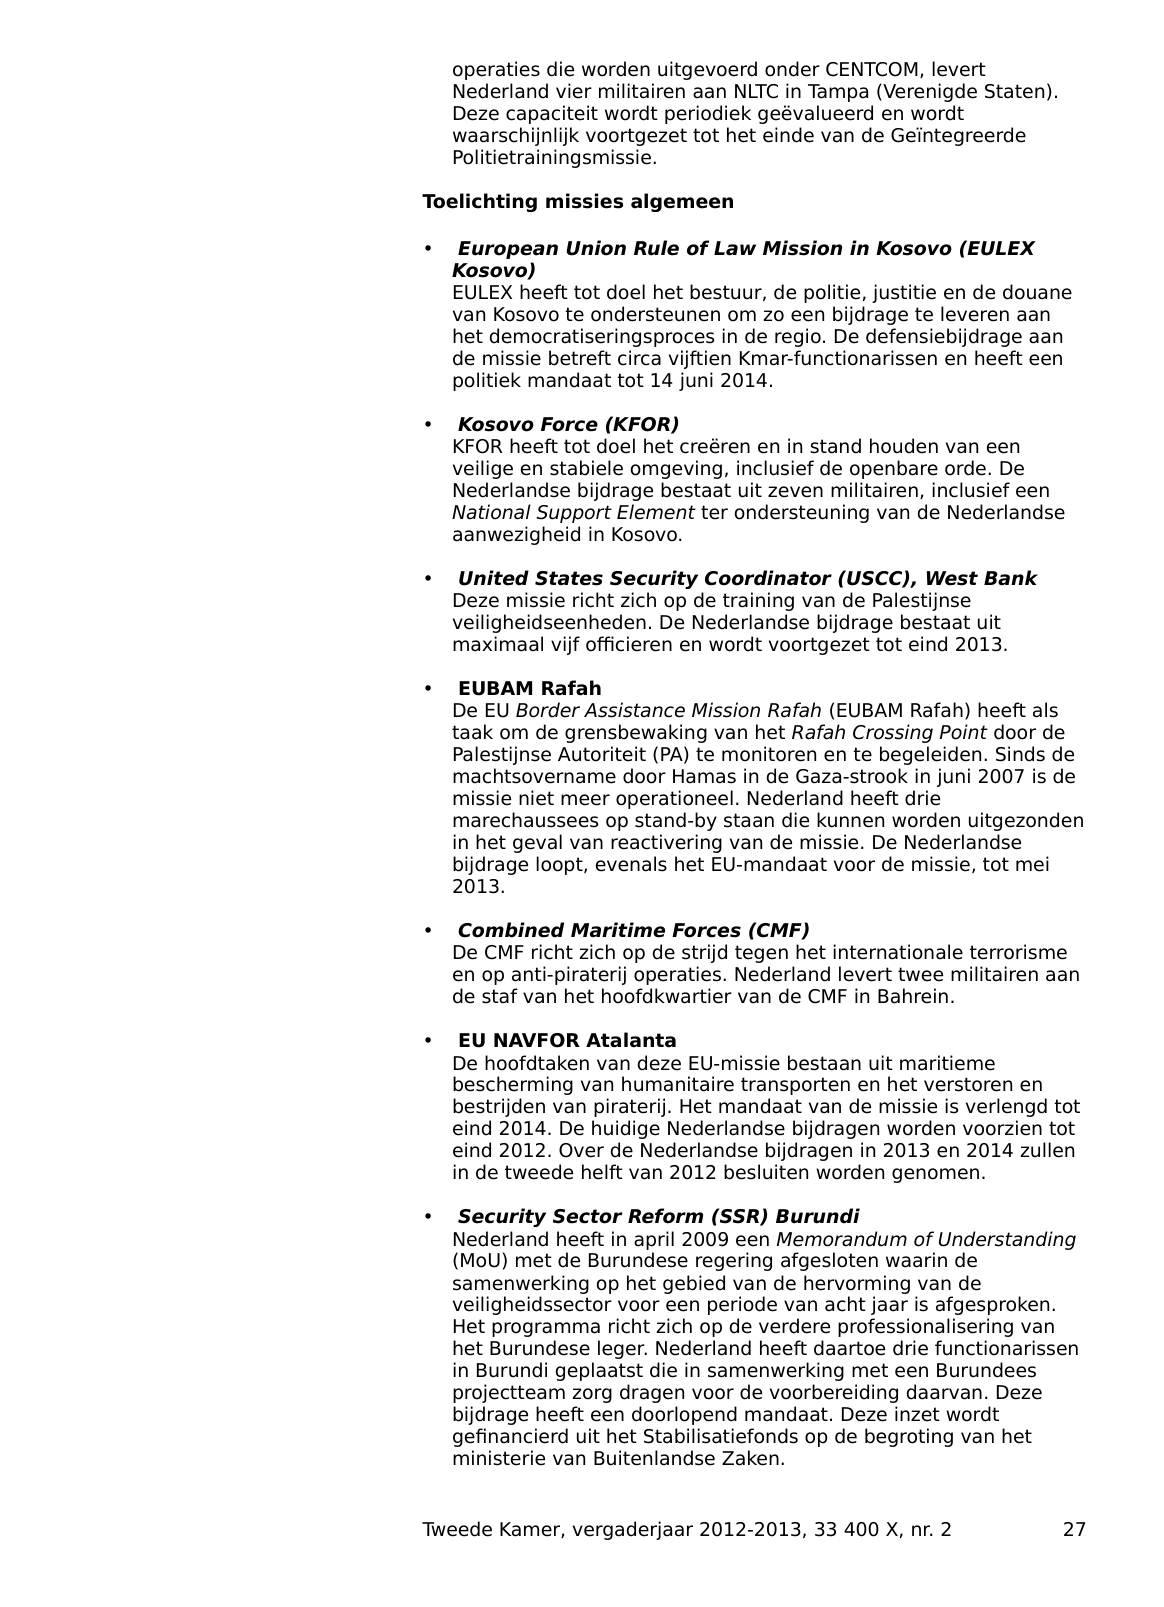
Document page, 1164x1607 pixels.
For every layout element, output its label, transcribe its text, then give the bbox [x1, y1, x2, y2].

subtitle Toelichting missies algemeen [422, 191, 1087, 213]
text • Security Sector Reform (SSR) Burundi [422, 1206, 1087, 1228]
text • EU NAVFOR Atalanta [422, 1030, 1087, 1052]
text • United States Security Coordinator (USCC), West Bank [422, 568, 1087, 590]
text Deze missie richt zich op de training van de Palestijnse veiligheidseenheden. De Nederlandse bijdrage bestaat uit maximaal vijf officieren en wordt voortgezet tot eind 2013. [452, 590, 1087, 656]
text • EUBAM Rafah [422, 678, 1087, 700]
text KFOR heeft tot doel het creëren en in stand houden van een veilige en stabiele omgeving, inclusief de openbare orde. De Nederlandse bijdrage bestaat uit zeven militairen, inclusief een National Support Element ter ondersteuning van de Nederlandse aanwezigheid in Kosovo. [452, 436, 1087, 546]
text EULEX heeft tot doel het bestuur, de politie, justitie en de douane van Kosovo te ondersteunen om zo een bijdrage te leveren aan het democratiseringsproces in de regio. De defensiebijdrage aan de missie betreft circa vijftien Kmar-functionarissen en heeft een politiek mandaat tot 14 juni 2014. [452, 282, 1087, 392]
text De EU Border Assistance Mission Rafah (EUBAM Rafah) heeft als taak om de grensbewaking van het Rafah Crossing Point door de Palestijnse Autoriteit (PA) te monitoren en te begeleiden. Sinds de machtsovername door Hamas in de Gaza-strook in juni 2007 is de missie niet meer operationeel. Nederland heeft drie marechaussees op stand-by staan die kunnen worden uitgezonden in het geval van reactivering van de missie. De Nederlandse bijdrage loopt, evenals het EU-mandaat voor de missie, tot mei 2013. [452, 700, 1087, 898]
text De CMF richt zich op de strijd tegen het internationale terrorisme en op anti-piraterij operaties. Nederland levert twee militairen aan de staf van het hoofdkwartier van de CMF in Bahrein. [452, 942, 1087, 1008]
text De hoofdtaken van deze EU-missie bestaan uit maritieme bescherming van humanitaire transporten en het verstoren en bestrijden van piraterij. Het mandaat van de missie is verlengd tot eind 2014. De huidige Nederlandse bijdragen worden voorzien tot eind 2012. Over de Nederlandse bijdragen in 2013 en 2014 zullen in de tweede helft van 2012 besluiten worden genomen. [452, 1052, 1087, 1184]
text • Kosovo Force (KFOR) [422, 414, 1087, 436]
text operaties die worden uitgevoerd onder CENTCOM, levert Nederland vier militairen aan NLTC in Tampa (Verenigde Staten). Deze capaciteit wordt periodiek geëvalueerd en wordt waarschijnlijk voortgezet tot het einde van de Geïntegreerde Politietrainingsmissie. [452, 59, 1087, 169]
text • Combined Maritime Forces (CMF) [422, 920, 1087, 942]
text Nederland heeft in april 2009 een Memorandum of Understanding (MoU) met de Burundese regering afgesloten waarin de samenwerking op het gebied van de hervorming van de veiligheidssector voor een periode van acht jaar is afgesproken. Het programma richt zich op de verdere professionalisering van het Burundese leger. Nederland heeft daartoe drie functionarissen in Burundi geplaatst die in samenwerking met een Burundees projectteam zorg dragen voor de voorbereiding daarvan. Deze bijdrage heeft een doorlopend mandaat. Deze inzet wordt gefinancierd uit het Stabilisatiefonds op de begroting van het ministerie van Buitenlandse Zaken. [452, 1228, 1087, 1470]
text • European Union Rule of Law Mission in Kosovo (EULEX Kosovo) [422, 238, 1087, 282]
